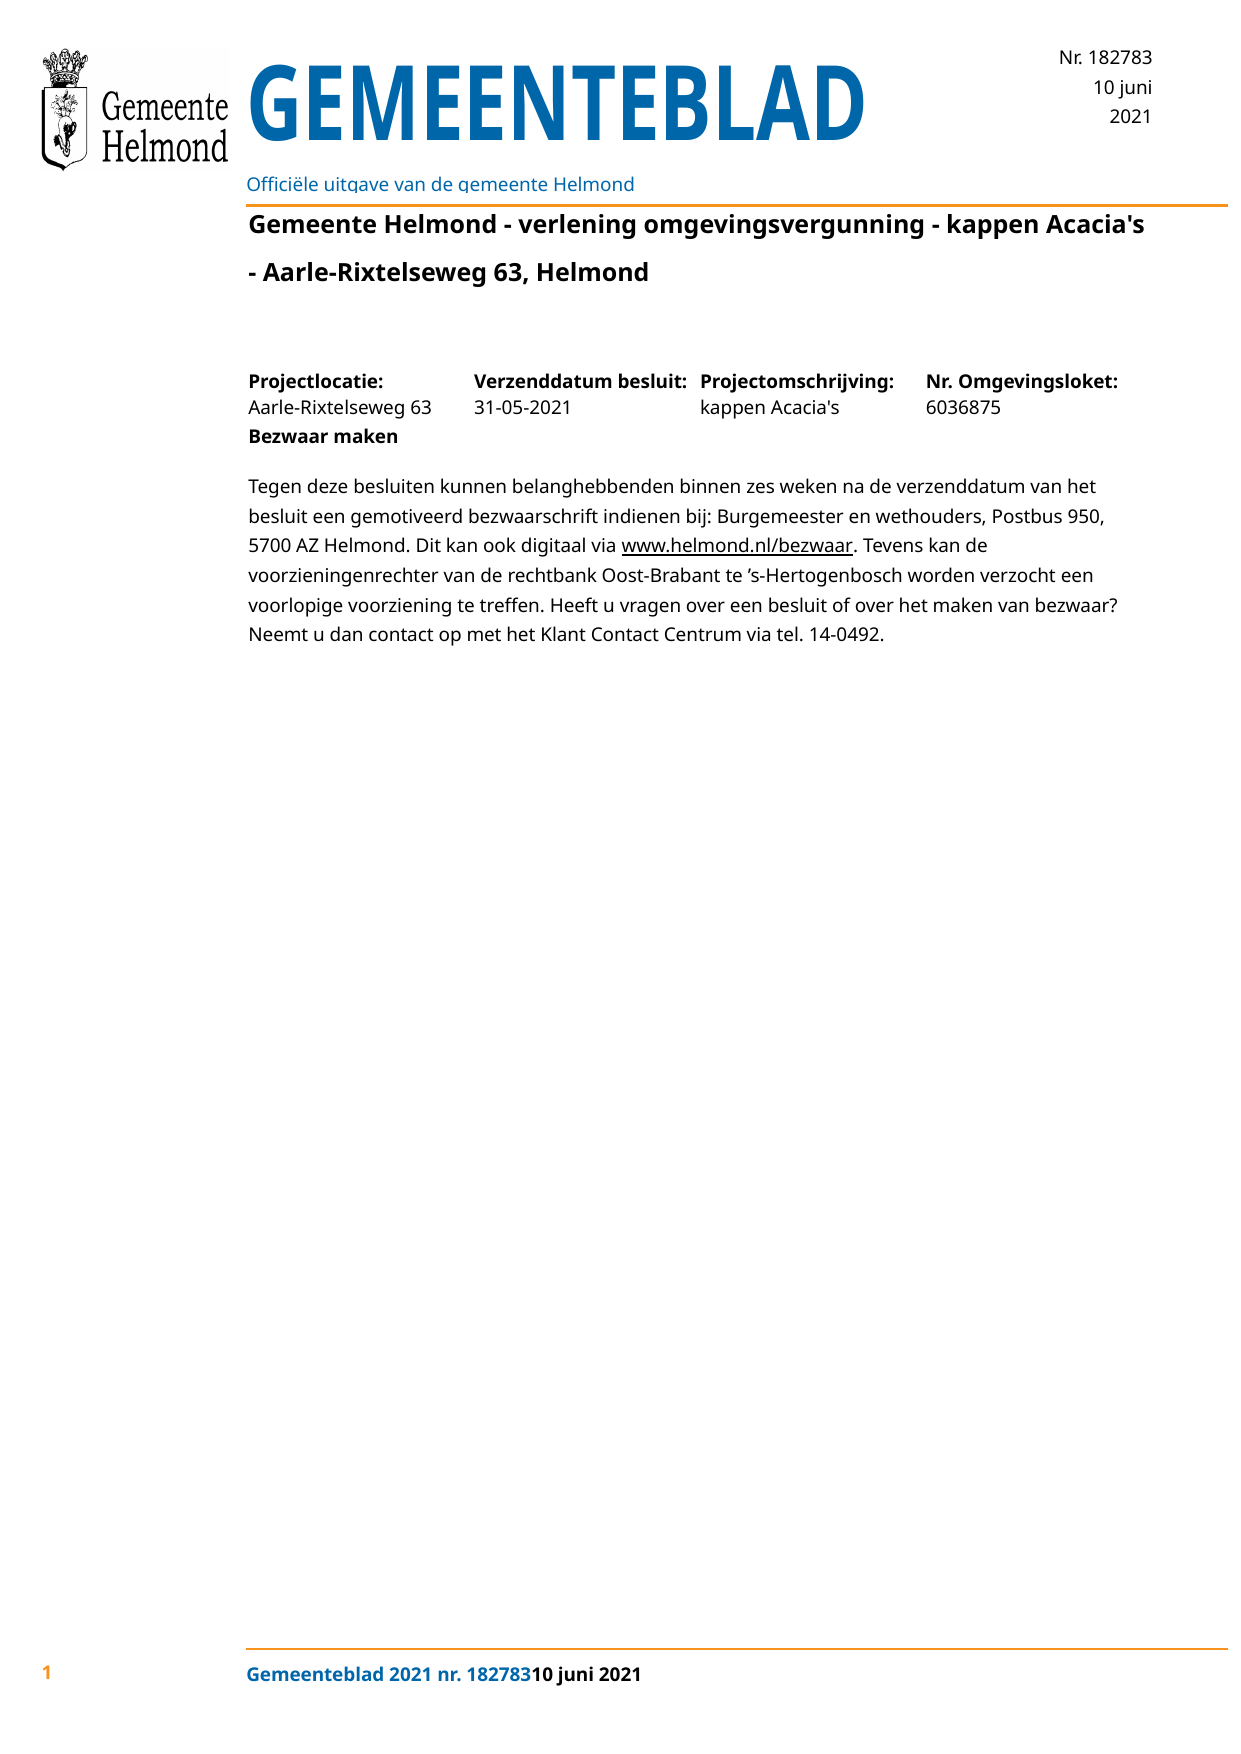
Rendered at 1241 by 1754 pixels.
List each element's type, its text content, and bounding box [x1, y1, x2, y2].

text Gemeente Helmond - verlening omgevingsvergunning - kappen Acacia's - Aarle-Rixtelseweg 63, Helmond [248, 207, 1152, 288]
table_header Verzenddatum besluit: [474, 369, 700, 394]
table_header Projectlocatie: [248, 369, 474, 394]
table_cell 31-05-2021 [474, 394, 700, 420]
table_cell kappen Acacia's [700, 394, 926, 420]
table_cell 6036875 [926, 394, 1152, 420]
table_header Nr. Omgevingsloket: [926, 369, 1152, 394]
table_header Projectomschrijving: [700, 369, 926, 394]
table_cell Aarle-Rixtelseweg 63 [248, 394, 474, 420]
text Tegen deze besluiten kunnen belanghebbenden binnen zes weken na de verzenddatum van het besluit een gemotiveerd bezwaarschrift indienen bij: Burgemeester en wethouders, Postbus 950, 5700 AZ Helmond. Dit kan ook digitaal via www.helmond.nl/bezwaar. Tevens kan de voorzieningenrechter van de rechtbank Oost-Brabant te ’s-Hertogenbosch worden verzocht een voorlopige voorziening te treffen. Heeft u vragen over een besluit of over het maken van bezwaar? Neemt u dan contact op met het Klant Contact Centrum via tel. 14-0492. [248, 473, 1152, 647]
picture [41, 47, 231, 172]
text Bezwaar maken [248, 423, 1152, 449]
